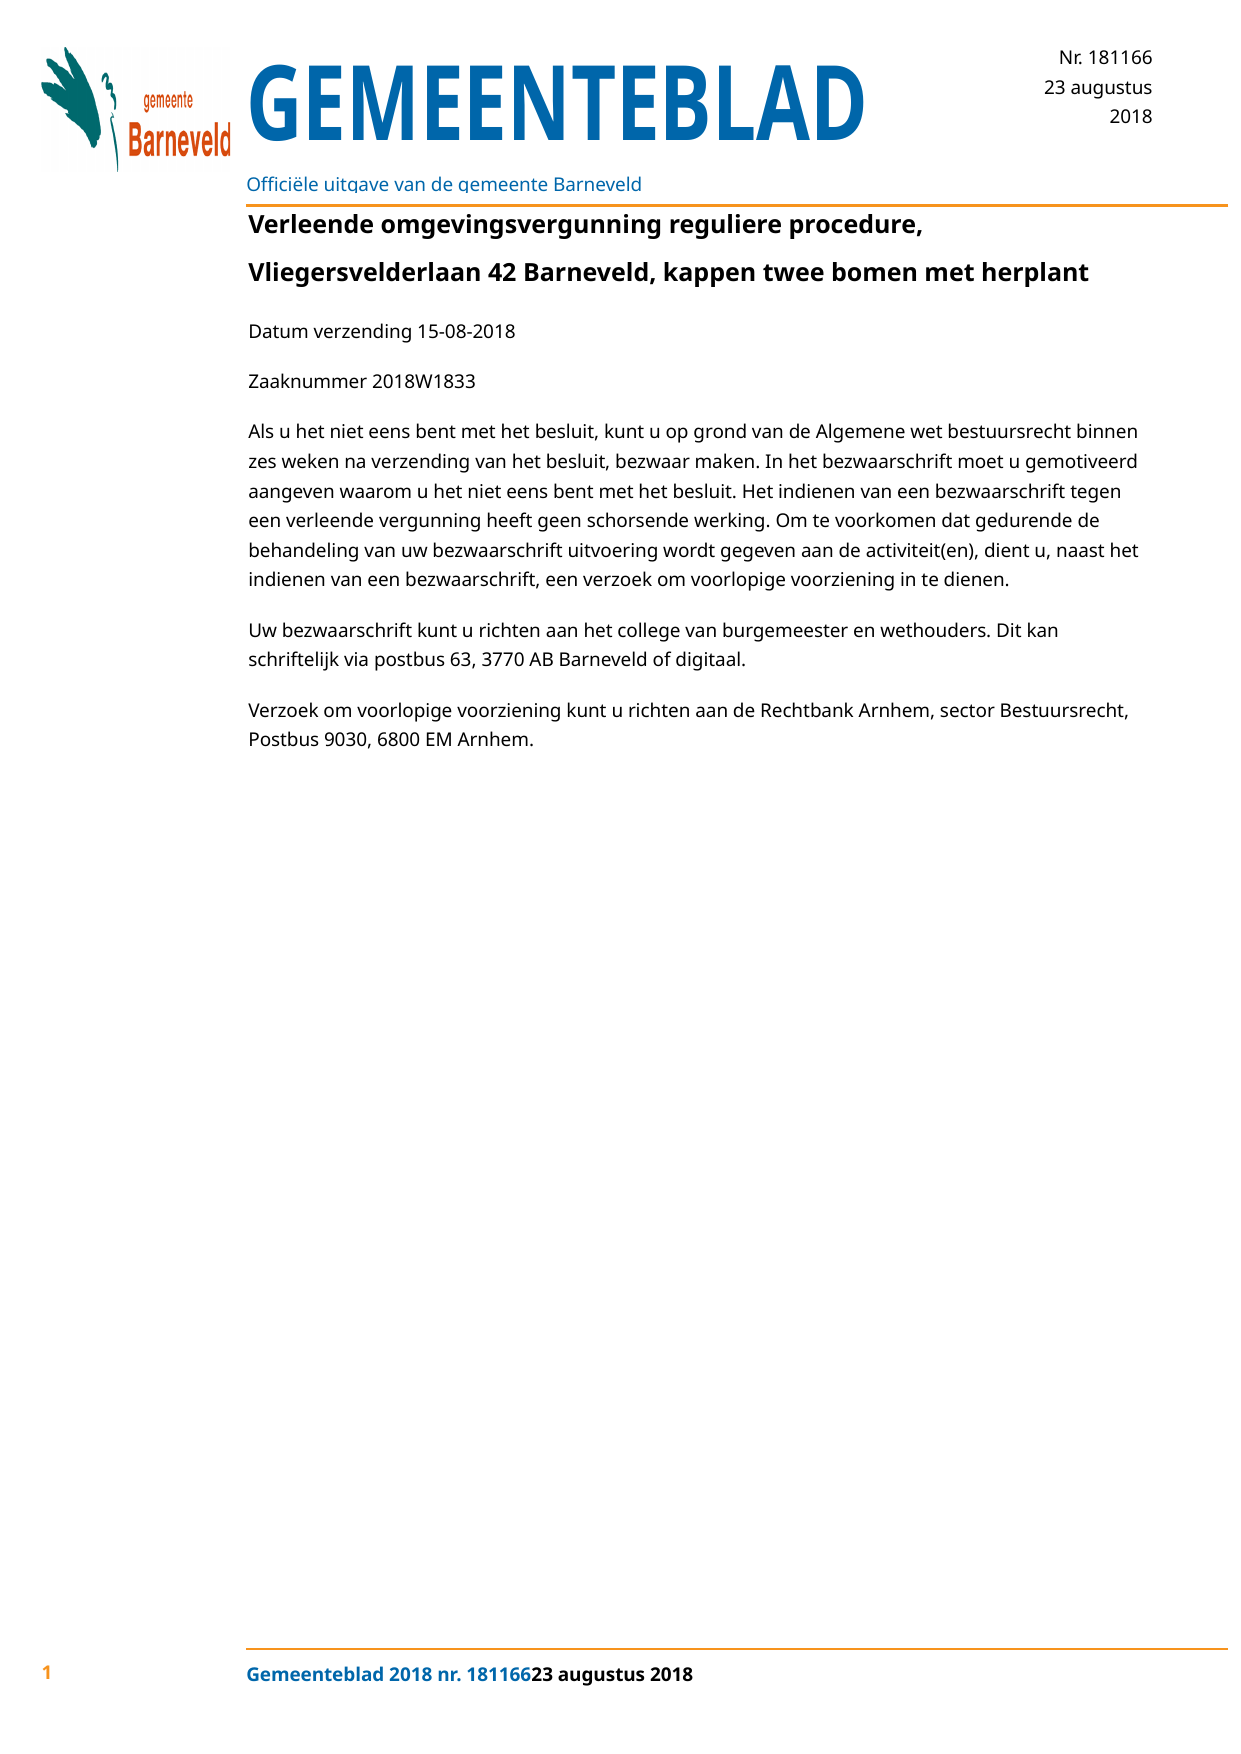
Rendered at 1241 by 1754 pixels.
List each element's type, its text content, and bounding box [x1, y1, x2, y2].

text Zaaknummer 2018W1833 [248, 368, 1152, 394]
text Datum verzending 15-08-2018 [248, 318, 1152, 344]
text Verzoek om voorlopige voorziening kunt u richten aan de Rechtbank Arnhem, sector Bestuursrecht, Postbus 9030, 6800 EM Arnhem. [248, 697, 1152, 752]
text Als u het niet eens bent met het besluit, kunt u op grond van de Algemene wet bestuursrecht binnen zes weken na verzending van het besluit, bezwaar maken. In het bezwaarschrift moet u gemotiveerd aangeven waarom u het niet eens bent met het besluit. Het indienen van een bezwaarschrift tegen een verleende vergunning heeft geen schorsende werking. Om te voorkomen dat gedurende de behandeling van uw bezwaarschrift uitvoering wordt gegeven aan de activiteit(en), dient u, naast het indienen van een bezwaarschrift, een verzoek om voorlopige voorziening in te dienen. [248, 419, 1152, 592]
text Verleende omgevingsvergunning reguliere procedure, Vliegersvelderlaan 42 Barneveld, kappen twee bomen met herplant [248, 207, 1152, 288]
text Uw bezwaarschrift kunt u richten aan het college van burgemeester en wethouders. Dit kan schriftelijk via postbus 63, 3770 AB Barneveld of digitaal. [248, 617, 1152, 672]
picture [41, 47, 231, 172]
